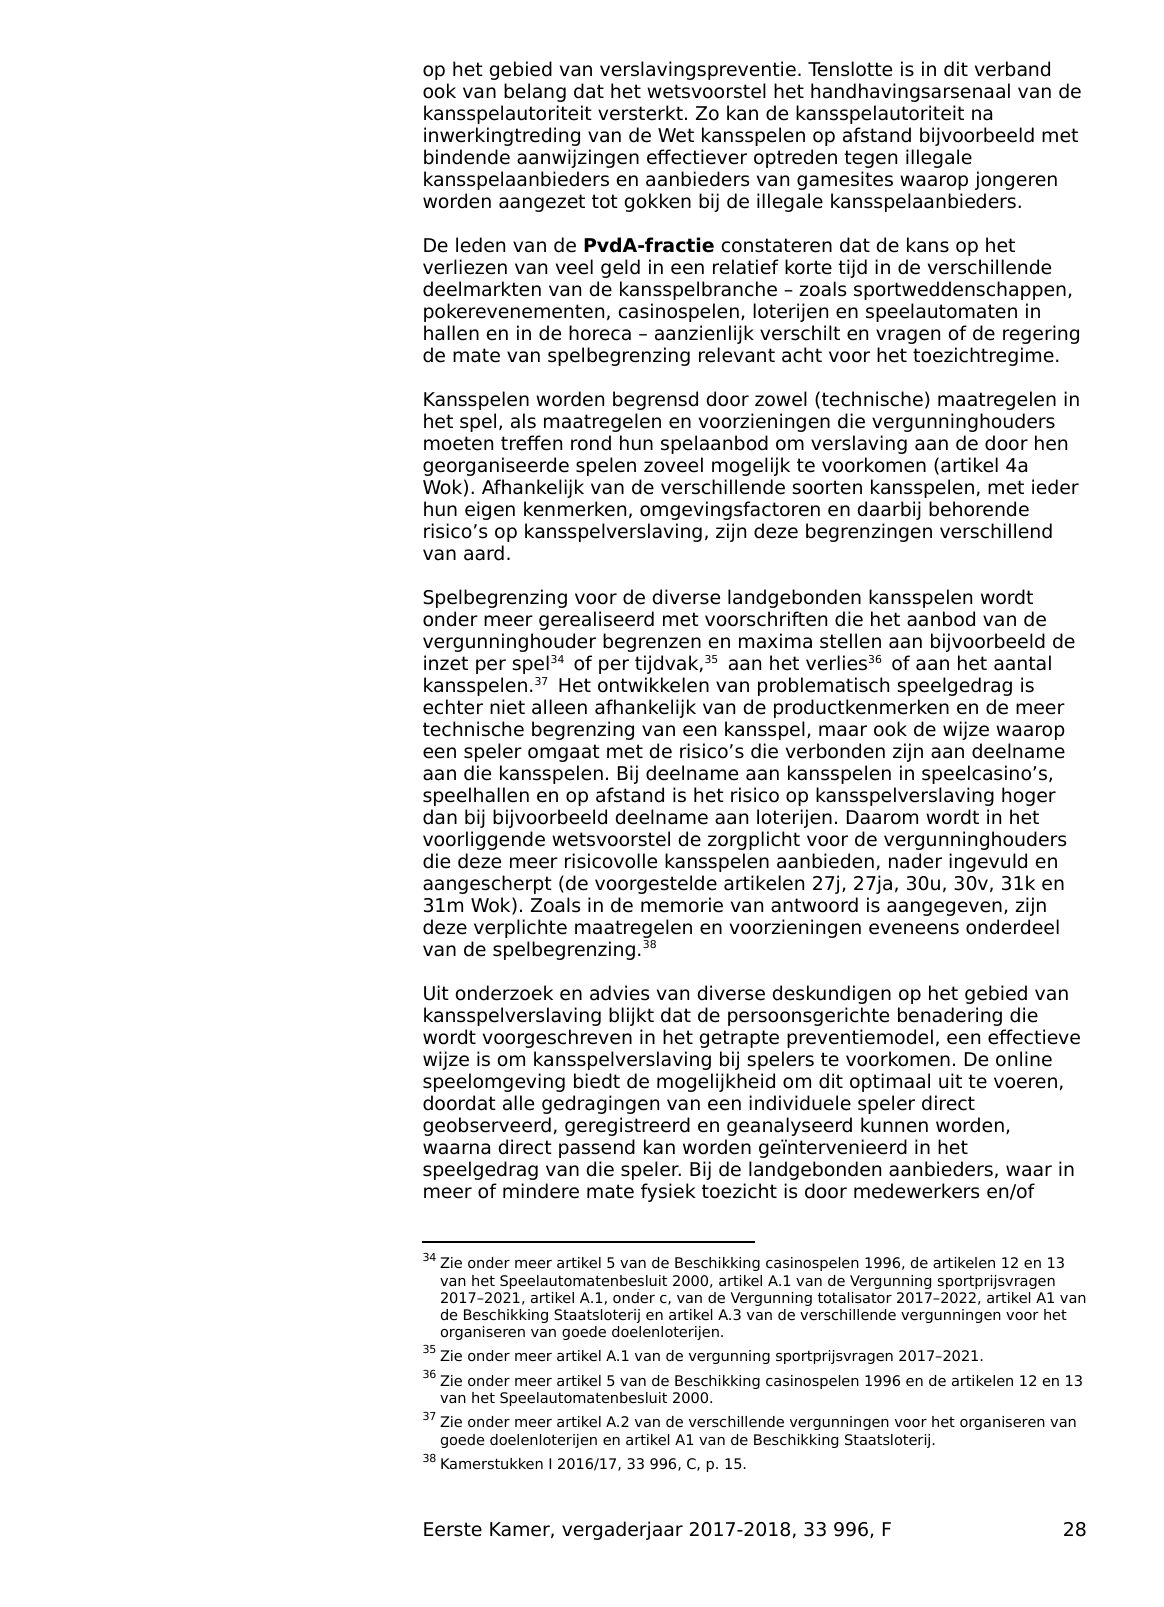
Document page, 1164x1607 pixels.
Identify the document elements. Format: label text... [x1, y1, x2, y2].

text op het gebied van verslavingspreventie. Tenslotte is in dit verband ook van belang dat het wetsvoorstel het handhavingsarsenaal van de kansspelautoriteit versterkt. Zo kan de kansspelautoriteit na inwerkingtreding van de Wet kansspelen op afstand bijvoorbeeld met bindende aanwijzingen effectiever optreden tegen illegale kansspelaanbieders en aanbieders van gamesites waarop jongeren worden aangezet tot gokken bij de illegale kansspelaanbieders. [422, 59, 1087, 213]
text Spelbegrenzing voor de diverse landgebonden kansspelen wordt onder meer gerealiseerd met voorschriften die het aanbod van de vergunninghouder begrenzen en maxima stellen aan bijvoorbeeld de inzet per spel of per tijdvak, aan het verlies of aan het aantal kansspelen. Het ontwikkelen van problematisch speelgedrag is echter niet alleen afhankelijk van de productkenmerken en de meer technische begrenzing van een kansspel, maar ook de wijze waarop een speler omgaat met de risico’s die verbonden zijn aan deelname aan die kansspelen. Bij deelname aan kansspelen in speelcasino’s, speelhallen en op afstand is het risico op kansspelverslaving hoger dan bij bijvoorbeeld deelname aan loterijen. Daarom wordt in het voorliggende wetsvoorstel de zorgplicht voor de vergunninghouders die deze meer risicovolle kansspelen aanbieden, nader ingevuld en aangescherpt (de voorgestelde artikelen 27j, 27ja, 30u, 30v, 31k en 31m Wok). Zoals in de memorie van antwoord is aangegeven, zijn deze verplichte maatregelen en voorzieningen eveneens onderdeel van de spelbegrenzing. [422, 587, 1087, 961]
text Zie onder meer artikel 5 van de Beschikking casinospelen 1996 en de artikelen 12 en 13 van het Speelautomatenbesluit 2000. [422, 1368, 1087, 1407]
text Uit onderzoek en advies van diverse deskundigen op het gebied van kansspelverslaving blijkt dat de persoonsgerichte benadering die wordt voorgeschreven in het getrapte preventiemodel, een effectieve wijze is om kansspelverslaving bij spelers te voorkomen. De online speelomgeving biedt de mogelijkheid om dit optimaal uit te voeren, doordat alle gedragingen van een individuele speler direct geobserveerd, geregistreerd en geanalyseerd kunnen worden, waarna direct passend kan worden geïntervenieerd in het speelgedrag van die speler. Bij de landgebonden aanbieders, waar in meer of mindere mate fysiek toezicht is door medewerkers en/of [422, 983, 1087, 1203]
text Zie onder meer artikel A.1 van de vergunning sportprijsvragen 2017–2021. [422, 1343, 1087, 1366]
text Kamerstukken I 2016/17, 33 996, C, p. 15. [422, 1452, 1087, 1474]
text De leden van de PvdA-fractie constateren dat de kans op het verliezen van veel geld in een relatief korte tijd in de verschillende deelmarkten van de kansspelbranche – zoals sportweddenschappen, pokerevenementen, casinospelen, loterijen en speelautomaten in hallen en in de horeca – aanzienlijk verschilt en vragen of de regering de mate van spelbegrenzing relevant acht voor het toezichtregime. [422, 235, 1087, 367]
text Zie onder meer artikel A.2 van de verschillende vergunningen voor het organiseren van goede doelenloterijen en artikel A1 van de Beschikking Staatsloterij. [422, 1410, 1087, 1449]
text Zie onder meer artikel 5 van de Beschikking casinospelen 1996, de artikelen 12 en 13 van het Speelautomatenbesluit 2000, artikel A.1 van de Vergunning sportprijsvragen 2017–2021, artikel A.1, onder c, van de Vergunning totalisator 2017–2022, artikel A1 van de Beschikking Staatsloterij en artikel A.3 van de verschillende vergunningen voor het organiseren van goede doelenloterijen. [422, 1251, 1087, 1341]
text Kansspelen worden begrensd door zowel (technische) maatregelen in het spel, als maatregelen en voorzieningen die vergunninghouders moeten treffen rond hun spelaanbod om verslaving aan de door hen georganiseerde spelen zoveel mogelijk te voorkomen (artikel 4a Wok). Afhankelijk van de verschillende soorten kansspelen, met ieder hun eigen kenmerken, omgevingsfactoren en daarbij behorende risico’s op kansspelverslaving, zijn deze begrenzingen verschillend van aard. [422, 389, 1087, 565]
